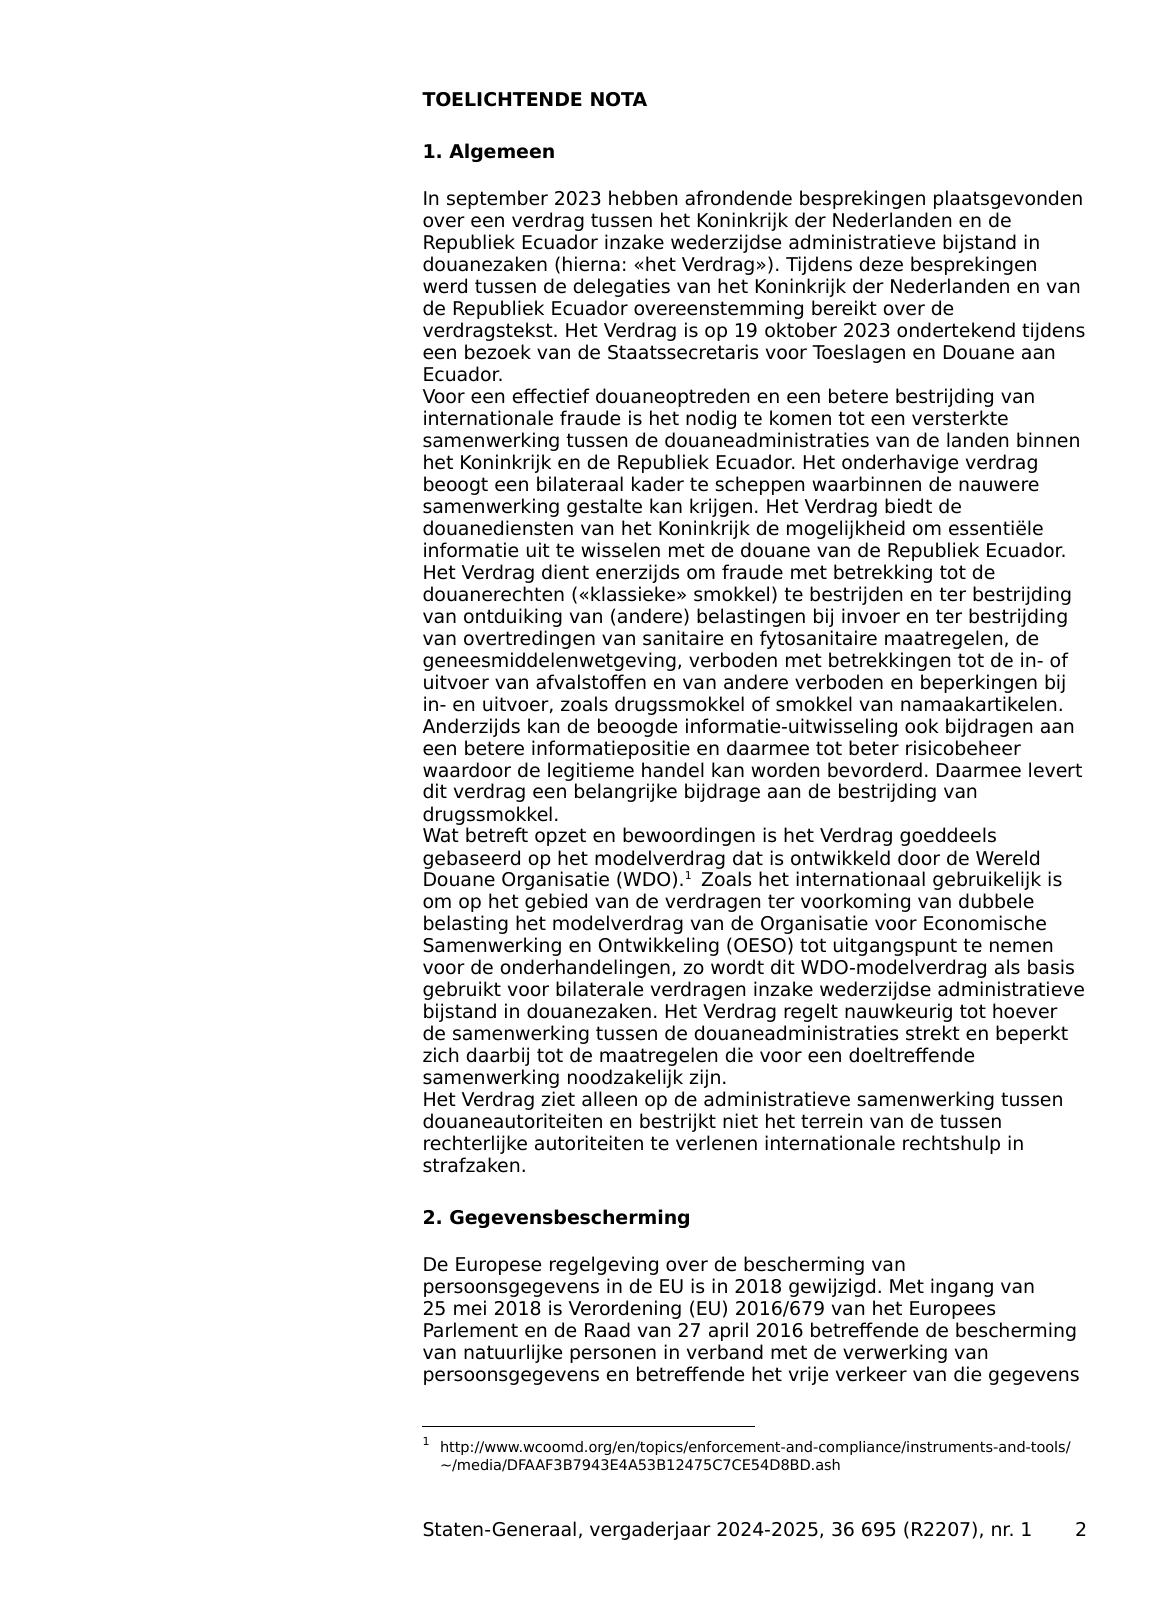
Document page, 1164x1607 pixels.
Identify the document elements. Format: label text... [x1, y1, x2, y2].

text Het Verdrag ziet alleen op de administratieve samenwerking tussen douaneautoriteiten en bestrijkt niet het terrein van de tussen rechterlijke autoriteiten te verlenen internationale rechtshulp in strafzaken. [422, 1089, 1087, 1177]
text De Europese regelgeving over de bescherming van persoonsgegevens in de EU is in 2018 gewijzigd. Met ingang van 25 mei 2018 is Verordening (EU) 2016/679 van het Europees Parlement en de Raad van 27 april 2016 betreffende de bescherming van natuurlijke personen in verband met de verwerking van persoonsgegevens en betreffende het vrije verkeer van die gegevens [422, 1254, 1087, 1386]
text Het Verdrag dient enerzijds om fraude met betrekking tot de douanerechten («klassieke» smokkel) te bestrijden en ter bestrijding van ontduiking van (andere) belastingen bij invoer en ter bestrijding van overtredingen van sanitaire en fytosanitaire maatregelen, de geneesmiddelenwetgeving, verboden met betrekkingen tot de in- of uitvoer van afvalstoffen en van andere verboden en beperkingen bij in- en uitvoer, zoals drugssmokkel of smokkel van namaakartikelen. Anderzijds kan de beoogde informatie-uitwisseling ook bijdragen aan een betere informatiepositie en daarmee tot beter risicobeheer waardoor de legitieme handel kan worden bevorderd. Daarmee levert dit verdrag een belangrijke bijdrage aan de bestrijding van drugssmokkel. [422, 562, 1087, 825]
text http://www.wcoomd.org/en/topics/enforcement-and-compliance/instruments-and-tools/~/media/DFAAF3B7943E4A53B12475C7CE54D8BD.ash [422, 1435, 1087, 1474]
text In september 2023 hebben afrondende besprekingen plaatsgevonden over een verdrag tussen het Koninkrijk der Nederlanden en de Republiek Ecuador inzake wederzijdse administratieve bijstand in douanezaken (hierna: «het Verdrag»). Tijdens deze besprekingen werd tussen de delegaties van het Koninkrijk der Nederlanden en van de Republiek Ecuador overeenstemming bereikt over de verdragstekst. Het Verdrag is op 19 oktober 2023 ondertekend tijdens een bezoek van de Staatssecretaris voor Toeslagen en Douane aan Ecuador. [422, 188, 1087, 386]
subtitle 2. Gegevensbescherming [422, 1207, 1087, 1229]
subtitle TOELICHTENDE NOTA [422, 89, 1087, 111]
text Wat betreft opzet en bewoordingen is het Verdrag goeddeels gebaseerd op het modelverdrag dat is ontwikkeld door de Wereld Douane Organisatie (WDO). Zoals het internationaal gebruikelijk is om op het gebied van de verdragen ter voorkoming van dubbele belasting het modelverdrag van de Organisatie voor Economische Samenwerking en Ontwikkeling (OESO) tot uitgangspunt te nemen voor de onderhandelingen, zo wordt dit WDO-modelverdrag als basis gebruikt voor bilaterale verdragen inzake wederzijdse administratieve bijstand in douanezaken. Het Verdrag regelt nauwkeurig tot hoever de samenwerking tussen de douaneadministraties strekt en beperkt zich daarbij tot de maatregelen die voor een doeltreffende samenwerking noodzakelijk zijn. [422, 825, 1087, 1089]
text Voor een effectief douaneoptreden en een betere bestrijding van internationale fraude is het nodig te komen tot een versterkte samenwerking tussen de douaneadministraties van de landen binnen het Koninkrijk en de Republiek Ecuador. Het onderhavige verdrag beoogt een bilateraal kader te scheppen waarbinnen de nauwere samenwerking gestalte kan krijgen. Het Verdrag biedt de douanediensten van het Koninkrijk de mogelijkheid om essentiële informatie uit te wisselen met de douane van de Republiek Ecuador. [422, 386, 1087, 562]
subtitle 1. Algemeen [422, 141, 1087, 163]
